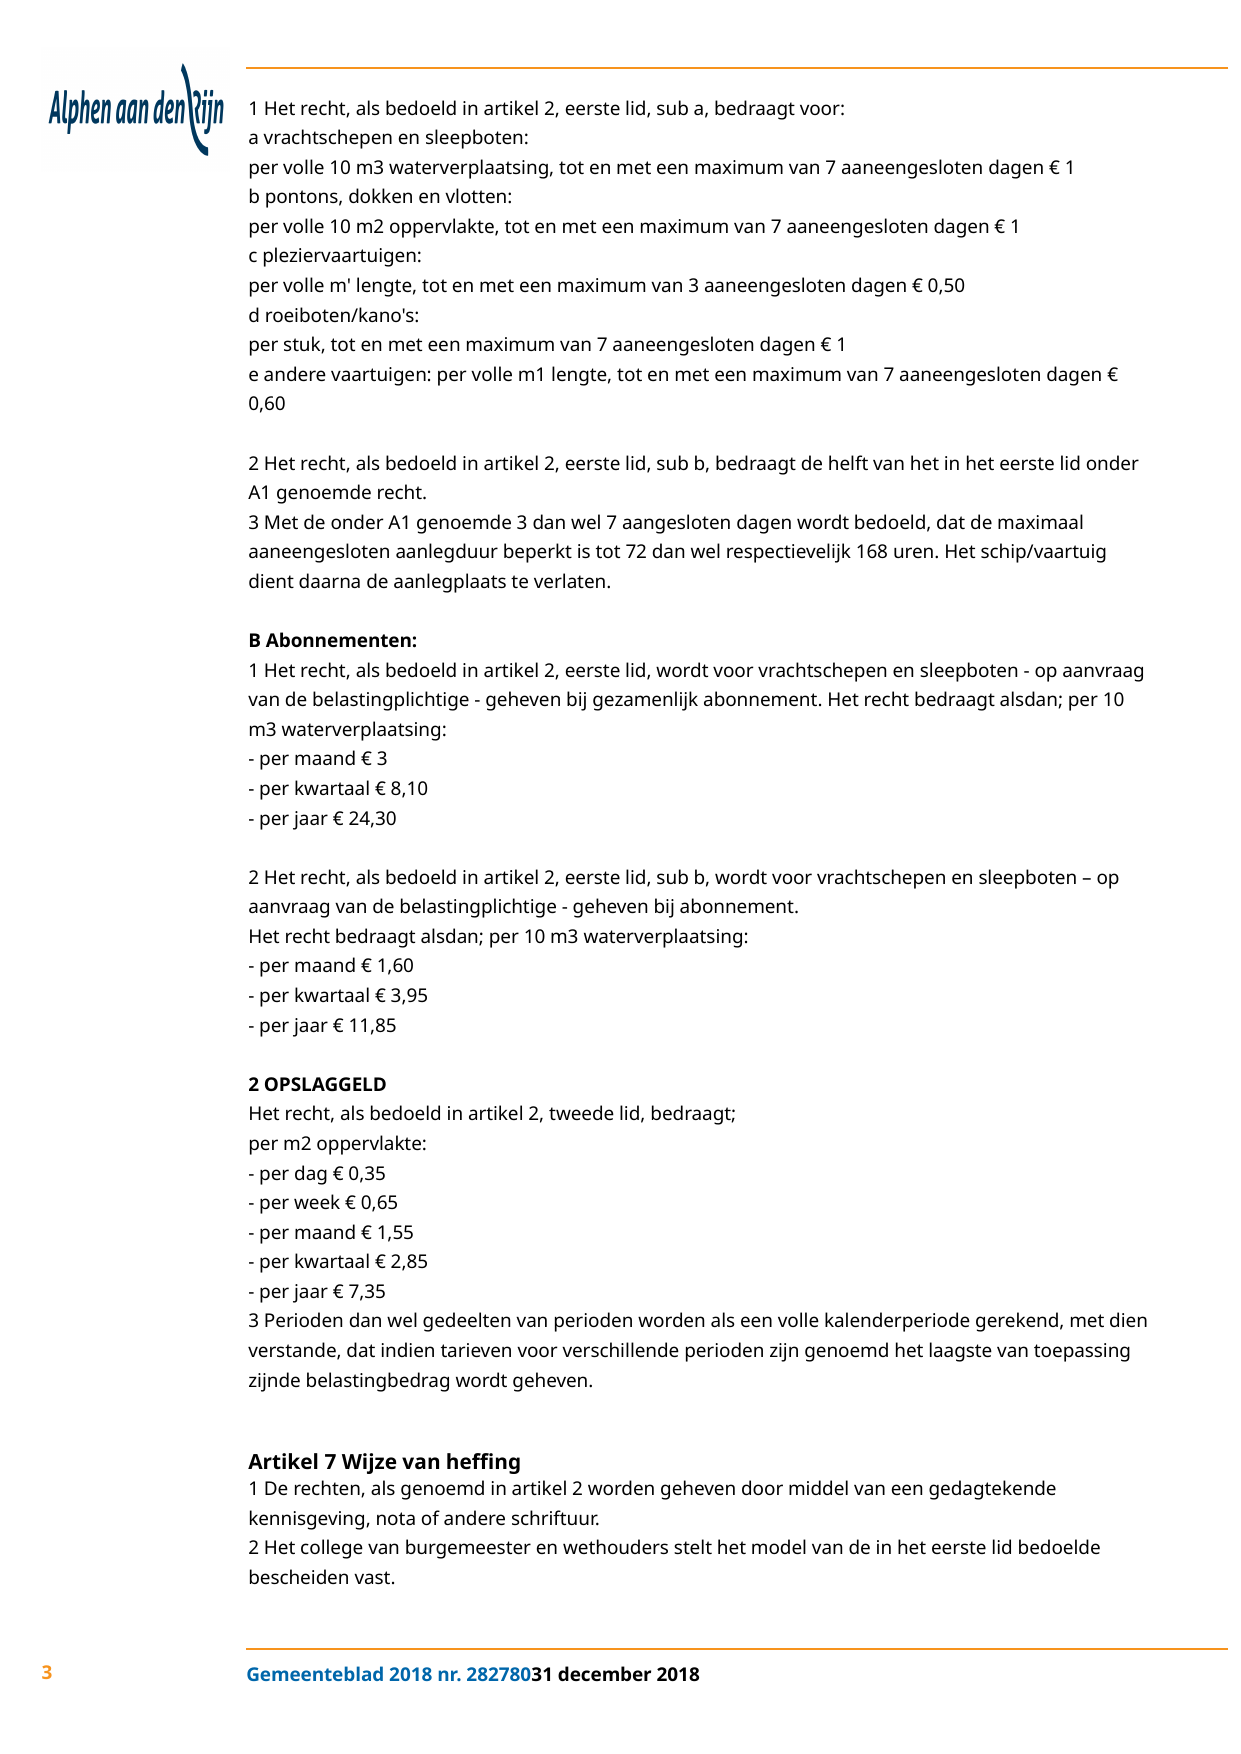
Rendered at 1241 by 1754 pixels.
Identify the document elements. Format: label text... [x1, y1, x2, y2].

text 3 Perioden dan wel gedeelten van perioden worden als een volle kalenderperiode gerekend, met dien verstande, dat indien tarieven voor verschillende perioden zijn genoemd het laagste van toepassing zijnde belastingbedrag wordt geheven. [248, 1308, 1152, 1393]
text - per kwartaal € 2,85 [248, 1248, 1152, 1274]
text 2 OPSLAGGELD [248, 1071, 1152, 1097]
text 2 Het college van burgemeester en wethouders stelt het model van de in het eerste lid bedoelde bescheiden vast. [248, 1534, 1152, 1590]
text - per jaar € 7,35 [248, 1278, 1152, 1304]
text B Abonnementen: [248, 627, 1152, 653]
text 2 Het recht, als bedoeld in artikel 2, eerste lid, sub b, bedraagt de helft van het in het eerste lid onder A1 genoemde recht. [248, 450, 1152, 505]
text - per jaar € 24,30 [248, 805, 1152, 831]
text per m2 oppervlakte: [248, 1130, 1152, 1156]
text b pontons, dokken en vlotten: [248, 183, 1152, 209]
text per volle 10 m3 waterverplaatsing, tot en met een maximum van 7 aaneengesloten dagen € 1 [248, 154, 1152, 180]
text - per maand € 3 [248, 746, 1152, 771]
text per stuk, tot en met een maximum van 7 aaneengesloten dagen € 1 [248, 331, 1152, 357]
picture [41, 47, 231, 172]
text - per kwartaal € 8,10 [248, 775, 1152, 801]
text - per jaar € 11,85 [248, 1012, 1152, 1038]
text 1 Het recht, als bedoeld in artikel 2, eerste lid, wordt voor vrachtschepen en sleepboten - op aanvraag van de belastingplichtige - geheven bij gezamenlijk abonnement. Het recht bedraagt alsdan; per 10 m3 waterverplaatsing: [248, 657, 1152, 742]
text c pleziervaartuigen: [248, 243, 1152, 268]
text Artikel 7 Wijze van heffing [248, 1447, 1152, 1475]
text e andere vaartuigen: per volle m1 lengte, tot en met een maximum van 7 aaneengesloten dagen € 0,60 [248, 361, 1152, 416]
text per volle m' lengte, tot en met een maximum van 3 aaneengesloten dagen € 0,50 [248, 272, 1152, 298]
text - per dag € 0,35 [248, 1160, 1152, 1186]
text 2 Het recht, als bedoeld in artikel 2, eerste lid, sub b, wordt voor vrachtschepen en sleepboten – op aanvraag van de belastingplichtige - geheven bij abonnement. [248, 864, 1152, 919]
text - per kwartaal € 3,95 [248, 982, 1152, 1008]
text Het recht bedraagt alsdan; per 10 m3 waterverplaatsing: [248, 923, 1152, 949]
text Het recht, als bedoeld in artikel 2, tweede lid, bedraagt; [248, 1101, 1152, 1126]
text per volle 10 m2 oppervlakte, tot en met een maximum van 7 aaneengesloten dagen € 1 [248, 213, 1152, 239]
text 1 Het recht, als bedoeld in artikel 2, eerste lid, sub a, bedraagt voor: [248, 95, 1152, 121]
text - per week € 0,65 [248, 1189, 1152, 1215]
text 1 De rechten, als genoemd in artikel 2 worden geheven door middel van een gedagtekende kennisgeving, nota of andere schriftuur. [248, 1475, 1152, 1531]
text 3 Met de onder A1 genoemde 3 dan wel 7 aangesloten dagen wordt bedoeld, dat de maximaal aaneengesloten aanlegduur beperkt is tot 72 dan wel respectievelijk 168 uren. Het schip/vaartuig dient daarna de aanlegplaats te verlaten. [248, 509, 1152, 594]
text - per maand € 1,55 [248, 1219, 1152, 1245]
text - per maand € 1,60 [248, 953, 1152, 978]
text a vrachtschepen en sleepboten: [248, 124, 1152, 150]
text d roeiboten/kano's: [248, 302, 1152, 328]
